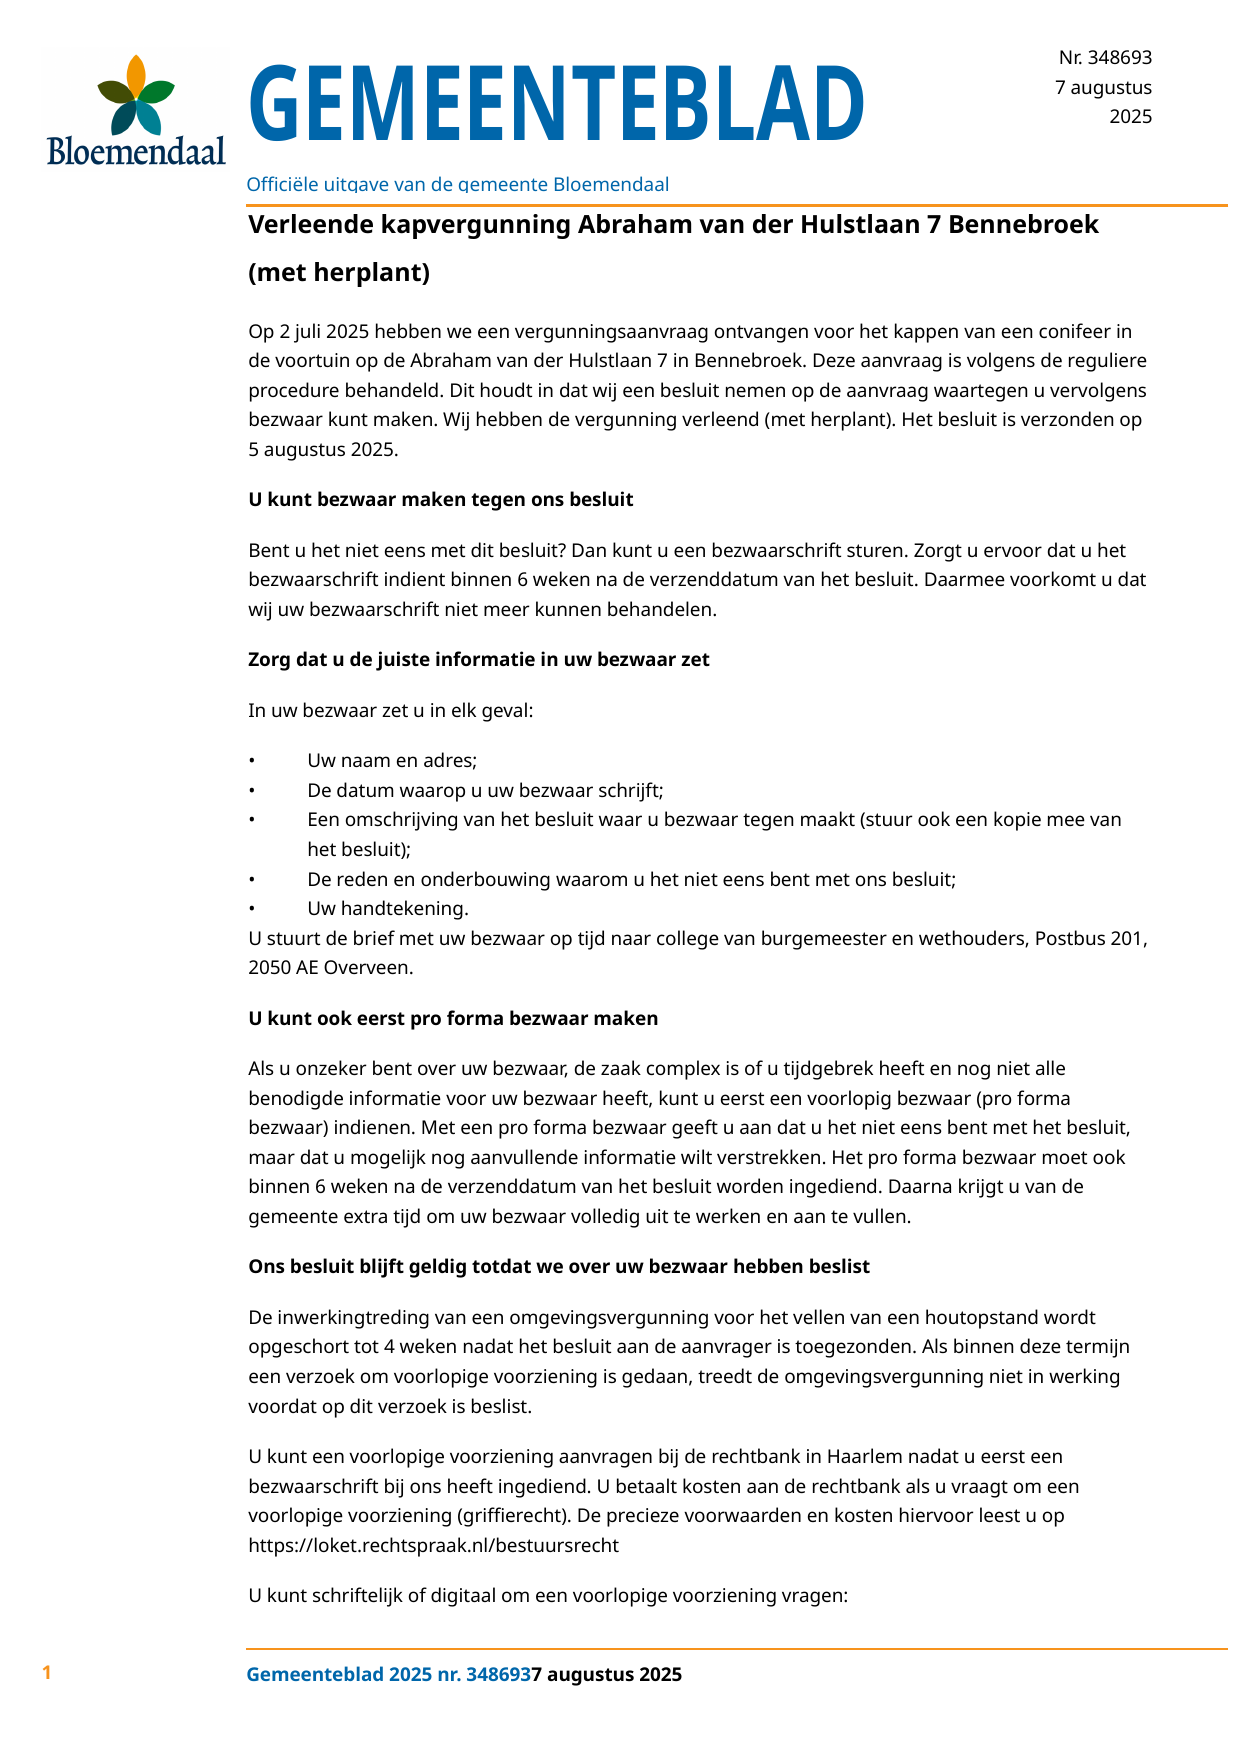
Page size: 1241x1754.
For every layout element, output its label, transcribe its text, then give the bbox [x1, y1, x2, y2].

list Uw naam en adres; [248, 747, 1152, 773]
text Bent u het niet eens met dit besluit? Dan kunt u een bezwaarschrift sturen. Zorgt u ervoor dat u het bezwaarschrift indient binnen 6 weken na de verzenddatum van het besluit. Daarmee voorkomt u dat wij uw bezwaarschrift niet meer kunnen behandelen. [248, 537, 1152, 622]
text U kunt bezwaar maken tegen ons besluit [248, 487, 1152, 512]
picture [41, 47, 231, 172]
text Ons besluit blijft geldig totdat we over uw bezwaar hebben beslist [248, 1254, 1152, 1279]
text U kunt een voorlopige voorziening aanvragen bij de rechtbank in Haarlem nadat u eerst een bezwaarschrift bij ons heeft ingediend. U betaalt kosten aan de rechtbank als u vraagt om een voorlopige voorziening (griffierecht). De precieze voorwaarden en kosten hiervoor leest u op https://loket.rechtspraak.nl/bestuursrecht [248, 1443, 1152, 1558]
list Een omschrijving van het besluit waar u bezwaar tegen maakt (stuur ook een kopie mee van het besluit); [248, 807, 1152, 862]
text U kunt schriftelijk of digitaal om een voorlopige voorziening vragen: [248, 1582, 1152, 1608]
text Zorg dat u de juiste informatie in uw bezwaar zet [248, 647, 1152, 672]
list De datum waarop u uw bezwaar schrijft; [248, 777, 1152, 803]
text U kunt ook eerst pro forma bezwaar maken [248, 1005, 1152, 1031]
text In uw bezwaar zet u in elk geval: [248, 697, 1152, 723]
text Op 2 juli 2025 hebben we een vergunningsaanvraag ontvangen voor het kappen van een conifeer in de voortuin op de Abraham van der Hulstlaan 7 in Bennebroek. Deze aanvraag is volgens de reguliere procedure behandeld. Dit houdt in dat wij een besluit nemen op de aanvraag waartegen u vervolgens bezwaar kunt maken. Wij hebben de vergunning verleend (met herplant). Het besluit is verzonden op 5 augustus 2025. [248, 318, 1152, 462]
text U stuurt de brief met uw bezwaar op tijd naar college van burgemeester en wethouders, Postbus 201, 2050 AE Overveen. [248, 925, 1152, 980]
list Uw handtekening. [248, 895, 1152, 921]
text Verleende kapvergunning Abraham van der Hulstlaan 7 Bennebroek (met herplant) [248, 207, 1152, 288]
text De inwerkingtreding van een omgevingsvergunning voor het vellen van een houtopstand wordt opgeschort tot 4 weken nadat het besluit aan de aanvrager is toegezonden. Als binnen deze termijn een verzoek om voorlopige voorziening is gedaan, treedt de omgevingsvergunning niet in werking voordat op dit verzoek is beslist. [248, 1304, 1152, 1419]
list De reden en onderbouwing waarom u het niet eens bent met ons besluit; [248, 866, 1152, 892]
text Als u onzeker bent over uw bezwaar, de zaak complex is of u tijdgebrek heeft en nog niet alle benodigde informatie voor uw bezwaar heeft, kunt u eerst een voorlopig bezwaar (pro forma bezwaar) indienen. Met een pro forma bezwaar geeft u aan dat u het niet eens bent met het besluit, maar dat u mogelijk nog aanvullende informatie wilt verstrekken. Het pro forma bezwaar moet ook binnen 6 weken na de verzenddatum van het besluit worden ingediend. Daarna krijgt u van de gemeente extra tijd om uw bezwaar volledig uit te werken en aan te vullen. [248, 1055, 1152, 1229]
